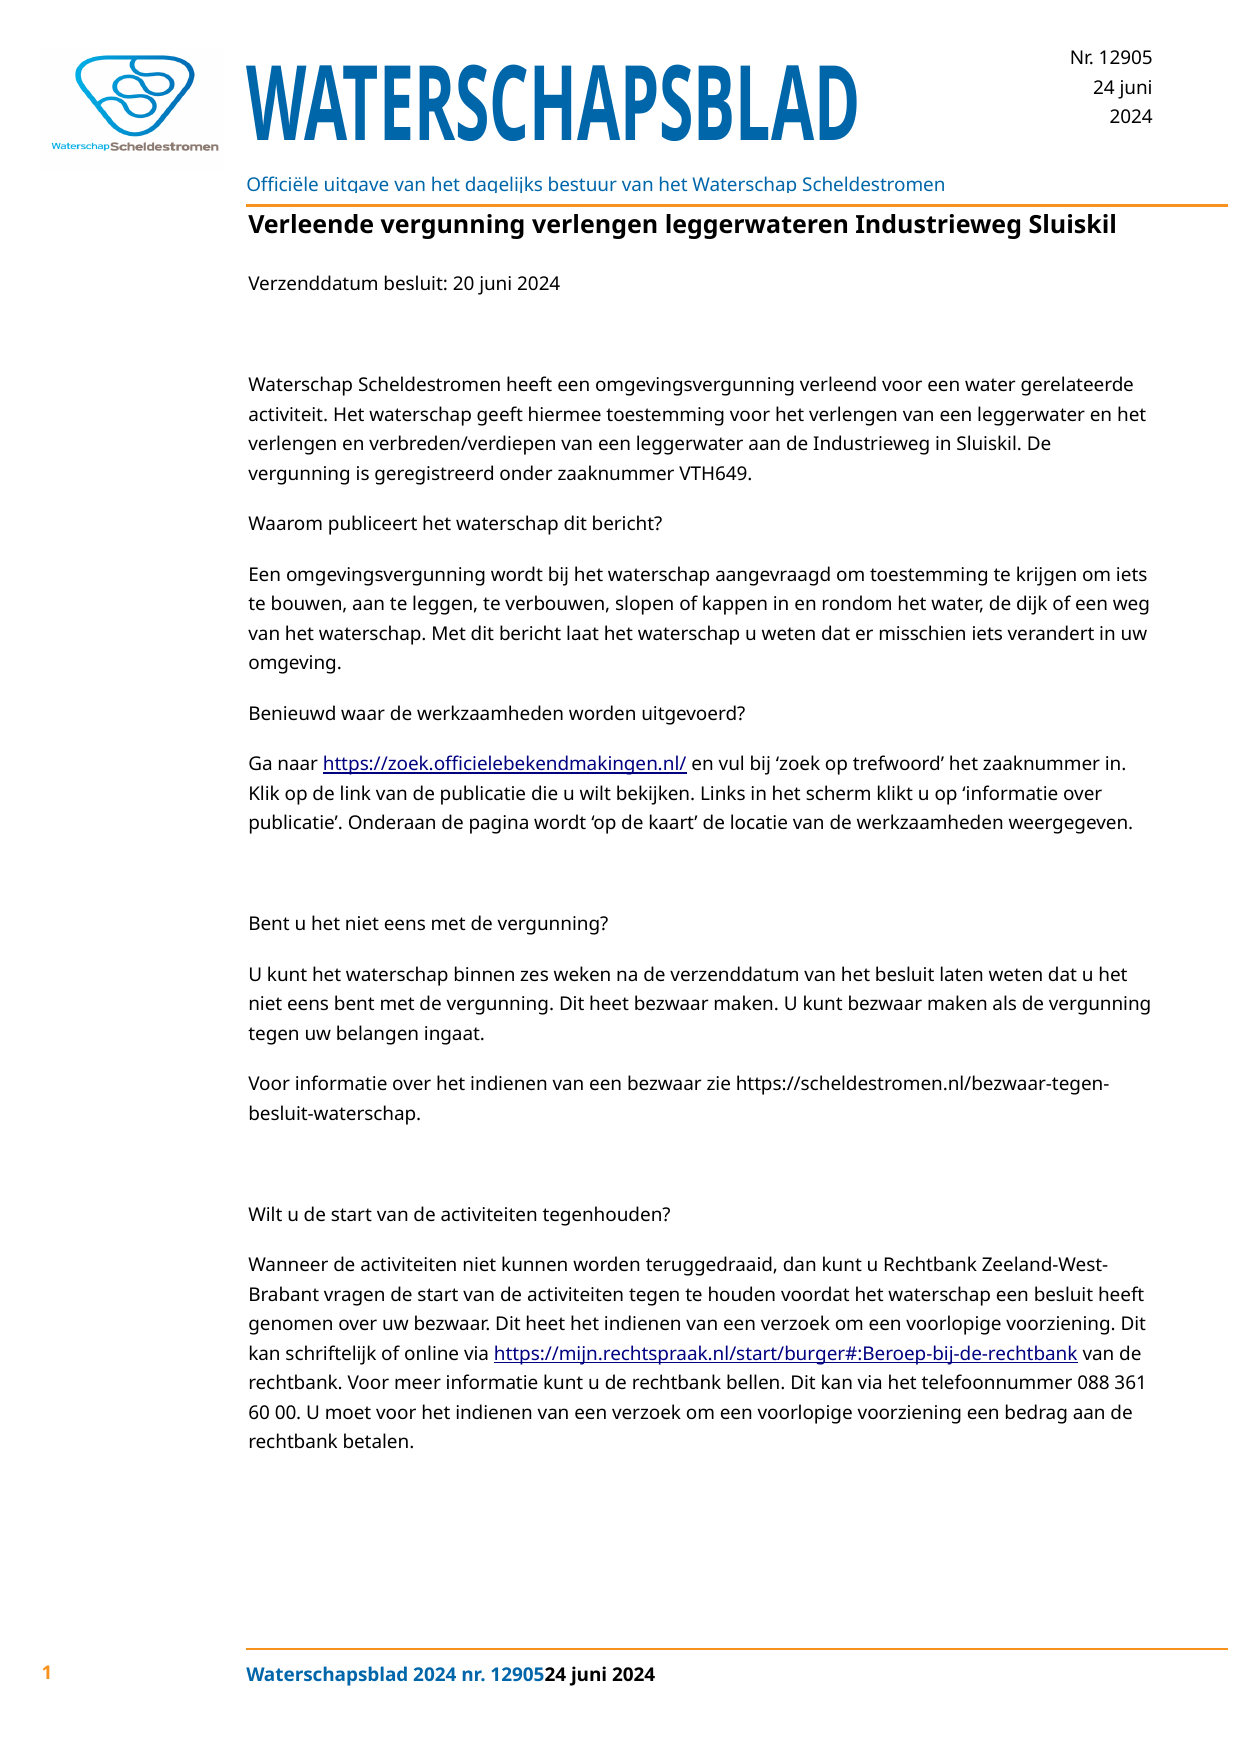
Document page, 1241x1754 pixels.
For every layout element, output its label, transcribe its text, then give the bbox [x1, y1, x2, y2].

text Voor informatie over het indienen van een bezwaar zie https://scheldestromen.nl/bezwaar-tegen-besluit-waterschap. [248, 1070, 1152, 1126]
text U kunt het waterschap binnen zes weken na de verzenddatum van het besluit laten weten dat u het niet eens bent met de vergunning. Dit heet bezwaar maken. U kunt bezwaar maken als de vergunning tegen uw belangen ingaat. [248, 961, 1152, 1046]
text Verleende vergunning verlengen leggerwateren Industrieweg Sluiskil [248, 207, 1152, 241]
text Ga naar https://zoek.officielebekendmakingen.nl/ en vul bij ‘zoek op trefwoord’ het zaaknummer in. Klik op de link van de publicatie die u wilt bekijken. Links in het scherm klikt u op ‘informatie over publicatie’. Onderaan de pagina wordt ‘op de kaart’ de locatie van de werkzaamheden weergegeven. [248, 750, 1152, 835]
text Bent u het niet eens met de vergunning? [248, 910, 1152, 936]
text Verzenddatum besluit: 20 juni 2024 [248, 270, 1152, 296]
text Waterschap Scheldestromen heeft een omgevingsvergunning verleend voor een water gerelateerde activiteit. Het waterschap geeft hiermee toestemming voor het verlengen van een leggerwater en het verlengen en verbreden/verdiepen van een leggerwater aan de Industrieweg in Sluiskil. De vergunning is geregistreerd onder zaaknummer VTH649. [248, 371, 1152, 486]
text Benieuwd waar de werkzaamheden worden uitgevoerd? [248, 700, 1152, 726]
text Waarom publiceert het waterschap dit bericht? [248, 510, 1152, 536]
text Wanneer de activiteiten niet kunnen worden teruggedraaid, dan kunt u Rechtbank Zeeland-West-Brabant vragen de start van de activiteiten tegen te houden voordat het waterschap een besluit heeft genomen over uw bezwaar. Dit heet het indienen van een verzoek om een voorlopige voorziening. Dit kan schriftelijk of online via https://mijn.rechtspraak.nl/start/burger#:Beroep-bij-de-rechtbank van de rechtbank. Voor meer informatie kunt u de rechtbank bellen. Dit kan via het telefoonnummer 088 361 60 00. U moet voor het indienen van een verzoek om een voorlopige voorziening een bedrag aan de rechtbank betalen. [248, 1251, 1152, 1454]
text Wilt u de start van de activiteiten tegenhouden? [248, 1201, 1152, 1226]
text Een omgevingsvergunning wordt bij het waterschap aangevraagd om toestemming te krijgen om iets te bouwen, aan te leggen, te verbouwen, slopen of kappen in en rondom het water, de dijk of een weg van het waterschap. Met dit bericht laat het waterschap u weten dat er misschien iets verandert in uw omgeving. [248, 561, 1152, 675]
picture [41, 47, 231, 172]
